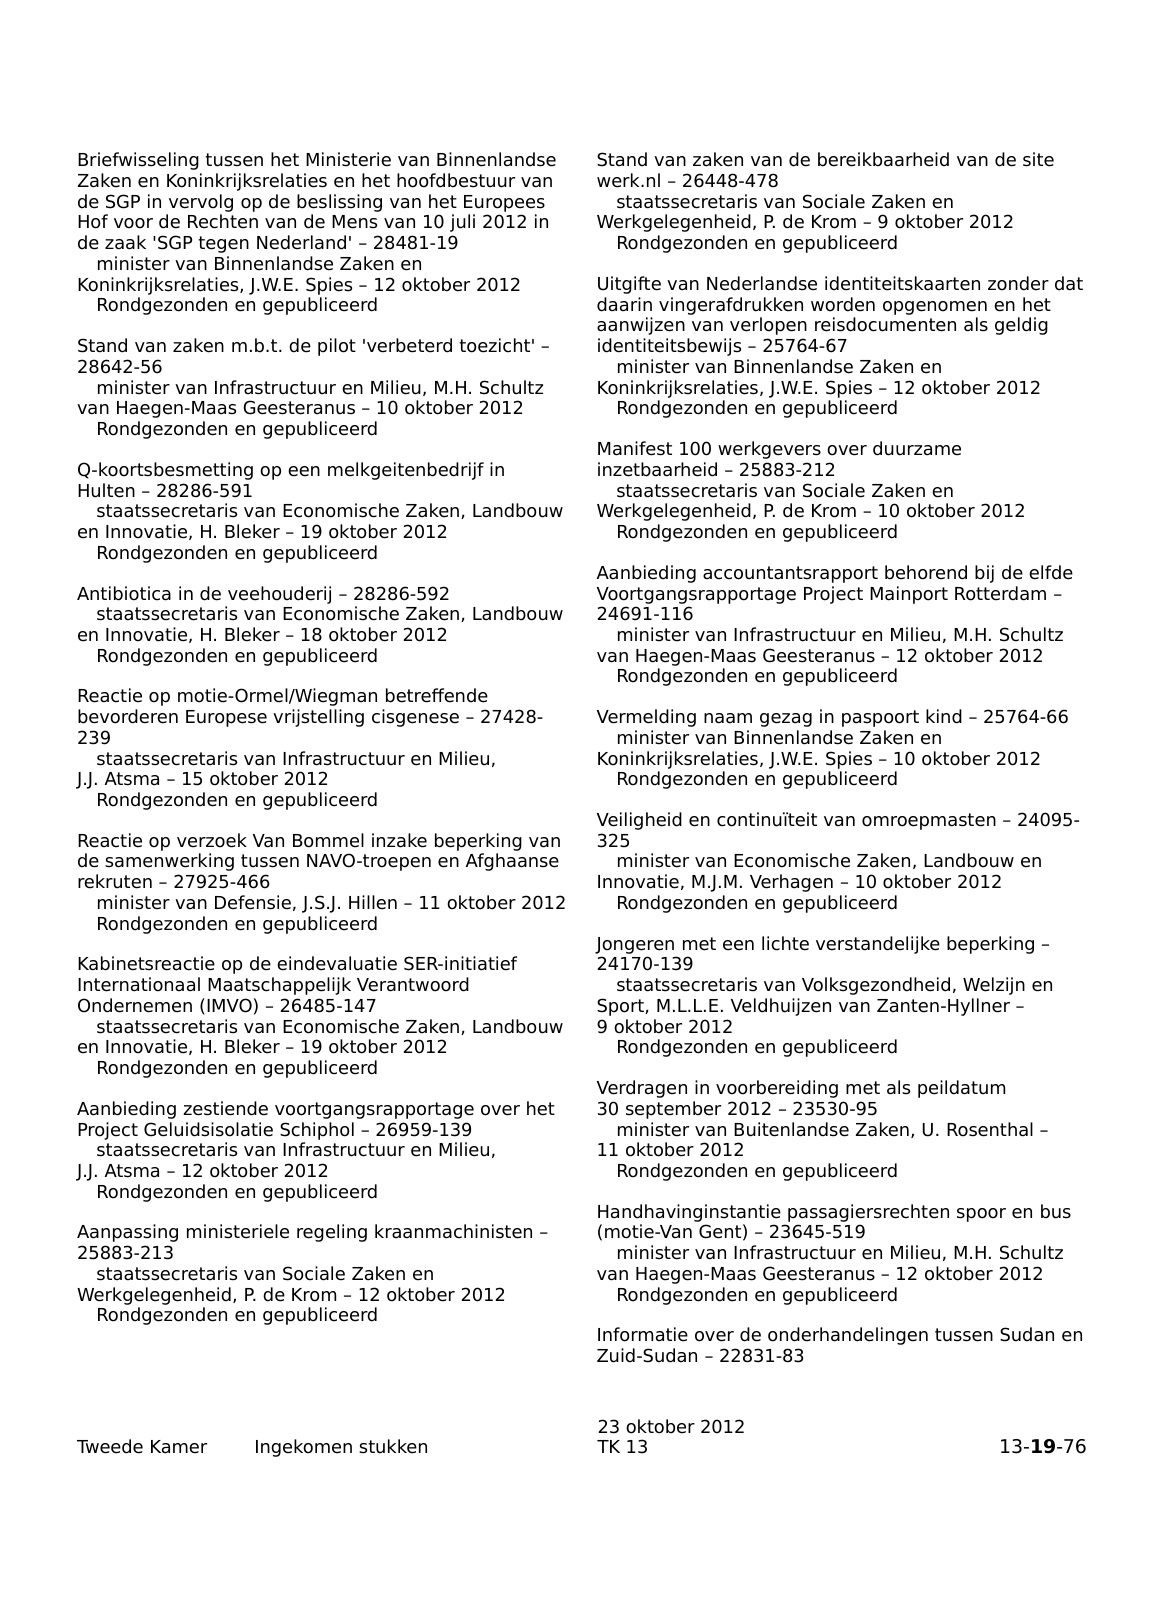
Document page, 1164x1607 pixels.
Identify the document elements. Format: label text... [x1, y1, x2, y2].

text Veiligheid en continuïteit van omroepmasten – 24095-325 [596, 810, 1087, 851]
text staatssecretaris van Sociale Zaken en Werkgelegenheid, P. de Krom – 10 oktober 2012 [596, 480, 1087, 522]
text staatssecretaris van Economische Zaken, Landbouw en Innovatie, H. Bleker – 19 oktober 2012 [77, 1016, 567, 1058]
text Jongeren met een lichte verstandelijke beperking – 24170-139 [596, 933, 1087, 975]
text Verdragen in voorbereiding met als peildatum 30 september 2012 – 23530-95 [596, 1078, 1087, 1119]
text Rondgezonden en gepubliceerd [596, 893, 1087, 913]
text Rondgezonden en gepubliceerd [596, 666, 1087, 687]
text Rondgezonden en gepubliceerd [77, 295, 567, 316]
text Rondgezonden en gepubliceerd [596, 769, 1087, 790]
text staatssecretaris van Volksgezondheid, Welzijn en Sport, M.L.L.E. Veldhuijzen van Zanten-Hyllner – 9 oktober 2012 [596, 975, 1087, 1037]
text Rondgezonden en gepubliceerd [596, 233, 1087, 254]
text Rondgezonden en gepubliceerd [77, 1305, 567, 1326]
text Rondgezonden en gepubliceerd [596, 1161, 1087, 1182]
text Informatie over de onderhandelingen tussen Sudan en Zuid-Sudan – 22831-83 [596, 1325, 1087, 1367]
text Rondgezonden en gepubliceerd [77, 543, 567, 563]
text Reactie op verzoek Van Bommel inzake beperking van de samenwerking tussen NAVO-troepen en Afghaanse rekruten – 27925-466 [77, 831, 567, 893]
text Vermelding naam gezag in paspoort kind – 25764-66 [596, 707, 1087, 728]
text Handhavinginstantie passagiersrechten spoor en bus (motie-Van Gent) – 23645-519 [596, 1202, 1087, 1243]
text Uitgifte van Nederlandse identiteitskaarten zonder dat daarin vingerafdrukken worden opgenomen en het aanwijzen van verlopen reisdocumenten als geldig identiteitsbewijs – 25764-67 [596, 274, 1087, 357]
text Rondgezonden en gepubliceerd [596, 1037, 1087, 1058]
text staatssecretaris van Sociale Zaken en Werkgelegenheid, P. de Krom – 9 oktober 2012 [596, 192, 1087, 233]
text Rondgezonden en gepubliceerd [596, 1284, 1087, 1305]
text Rondgezonden en gepubliceerd [77, 1058, 567, 1079]
text staatssecretaris van Economische Zaken, Landbouw en Innovatie, H. Bleker – 18 oktober 2012 [77, 604, 567, 646]
text Manifest 100 werkgevers over duurzame inzetbaarheid – 25883-212 [596, 439, 1087, 480]
text minister van Infrastructuur en Milieu, M.H. Schultz van Haegen-Maas Geesteranus – 12 oktober 2012 [596, 1243, 1087, 1284]
text minister van Infrastructuur en Milieu, M.H. Schultz van Haegen-Maas Geesteranus – 12 oktober 2012 [596, 625, 1087, 666]
text Rondgezonden en gepubliceerd [596, 522, 1087, 543]
text staatssecretaris van Sociale Zaken en Werkgelegenheid, P. de Krom – 12 oktober 2012 [77, 1264, 567, 1305]
text Rondgezonden en gepubliceerd [77, 419, 567, 440]
text Kabinetsreactie op de eindevaluatie SER-initiatief Internationaal Maatschappelijk Verantwoord Ondernemen (IMVO) – 26485-147 [77, 954, 567, 1016]
text Stand van zaken van de bereikbaarheid van de site werk.nl – 26448-478 [596, 150, 1087, 192]
text minister van Binnenlandse Zaken en Koninkrijksrelaties, J.W.E. Spies – 10 oktober 2012 [596, 728, 1087, 769]
text minister van Binnenlandse Zaken en Koninkrijksrelaties, J.W.E. Spies – 12 oktober 2012 [596, 357, 1087, 398]
text Stand van zaken m.b.t. de pilot 'verbeterd toezicht' – 28642-56 [77, 336, 567, 377]
text Rondgezonden en gepubliceerd [77, 790, 567, 811]
text Reactie op motie-Ormel/Wiegman betreffende bevorderen Europese vrijstelling cisgenese – 27428-239 [77, 686, 567, 748]
text minister van Buitenlandse Zaken, U. Rosenthal – 11 oktober 2012 [596, 1119, 1087, 1161]
text staatssecretaris van Economische Zaken, Landbouw en Innovatie, H. Bleker – 19 oktober 2012 [77, 501, 567, 543]
text Rondgezonden en gepubliceerd [77, 913, 567, 934]
text Q-koortsbesmetting op een melkgeitenbedrijf in Hulten – 28286-591 [77, 460, 567, 501]
text minister van Binnenlandse Zaken en Koninkrijksrelaties, J.W.E. Spies – 12 oktober 2012 [77, 254, 567, 295]
text Aanbieding accountantsrapport behorend bij de elfde Voortgangsrapportage Project Mainport Rotterdam – 24691-116 [596, 563, 1087, 625]
text Rondgezonden en gepubliceerd [77, 1182, 567, 1202]
text staatssecretaris van Infrastructuur en Milieu, J.J. Atsma – 12 oktober 2012 [77, 1140, 567, 1182]
text minister van Economische Zaken, Landbouw en Innovatie, M.J.M. Verhagen – 10 oktober 2012 [596, 851, 1087, 893]
text minister van Infrastructuur en Milieu, M.H. Schultz van Haegen-Maas Geesteranus – 10 oktober 2012 [77, 377, 567, 419]
text Rondgezonden en gepubliceerd [77, 646, 567, 666]
text Aanpassing ministeriele regeling kraanmachinisten – 25883-213 [77, 1222, 567, 1264]
text Antibiotica in de veehouderij – 28286-592 [77, 583, 567, 604]
text Aanbieding zestiende voortgangsrapportage over het Project Geluidsisolatie Schiphol – 26959-139 [77, 1099, 567, 1140]
text Briefwisseling tussen het Ministerie van Binnenlandse Zaken en Koninkrijksrelaties en het hoofdbestuur van de SGP in vervolg op de beslissing van het Europees Hof voor de Rechten van de Mens van 10 juli 2012 in de zaak 'SGP tegen Nederland' – 28481-19 [77, 150, 567, 254]
text Rondgezonden en gepubliceerd [596, 398, 1087, 419]
text staatssecretaris van Infrastructuur en Milieu, J.J. Atsma – 15 oktober 2012 [77, 748, 567, 790]
text minister van Defensie, J.S.J. Hillen – 11 oktober 2012 [77, 893, 567, 913]
